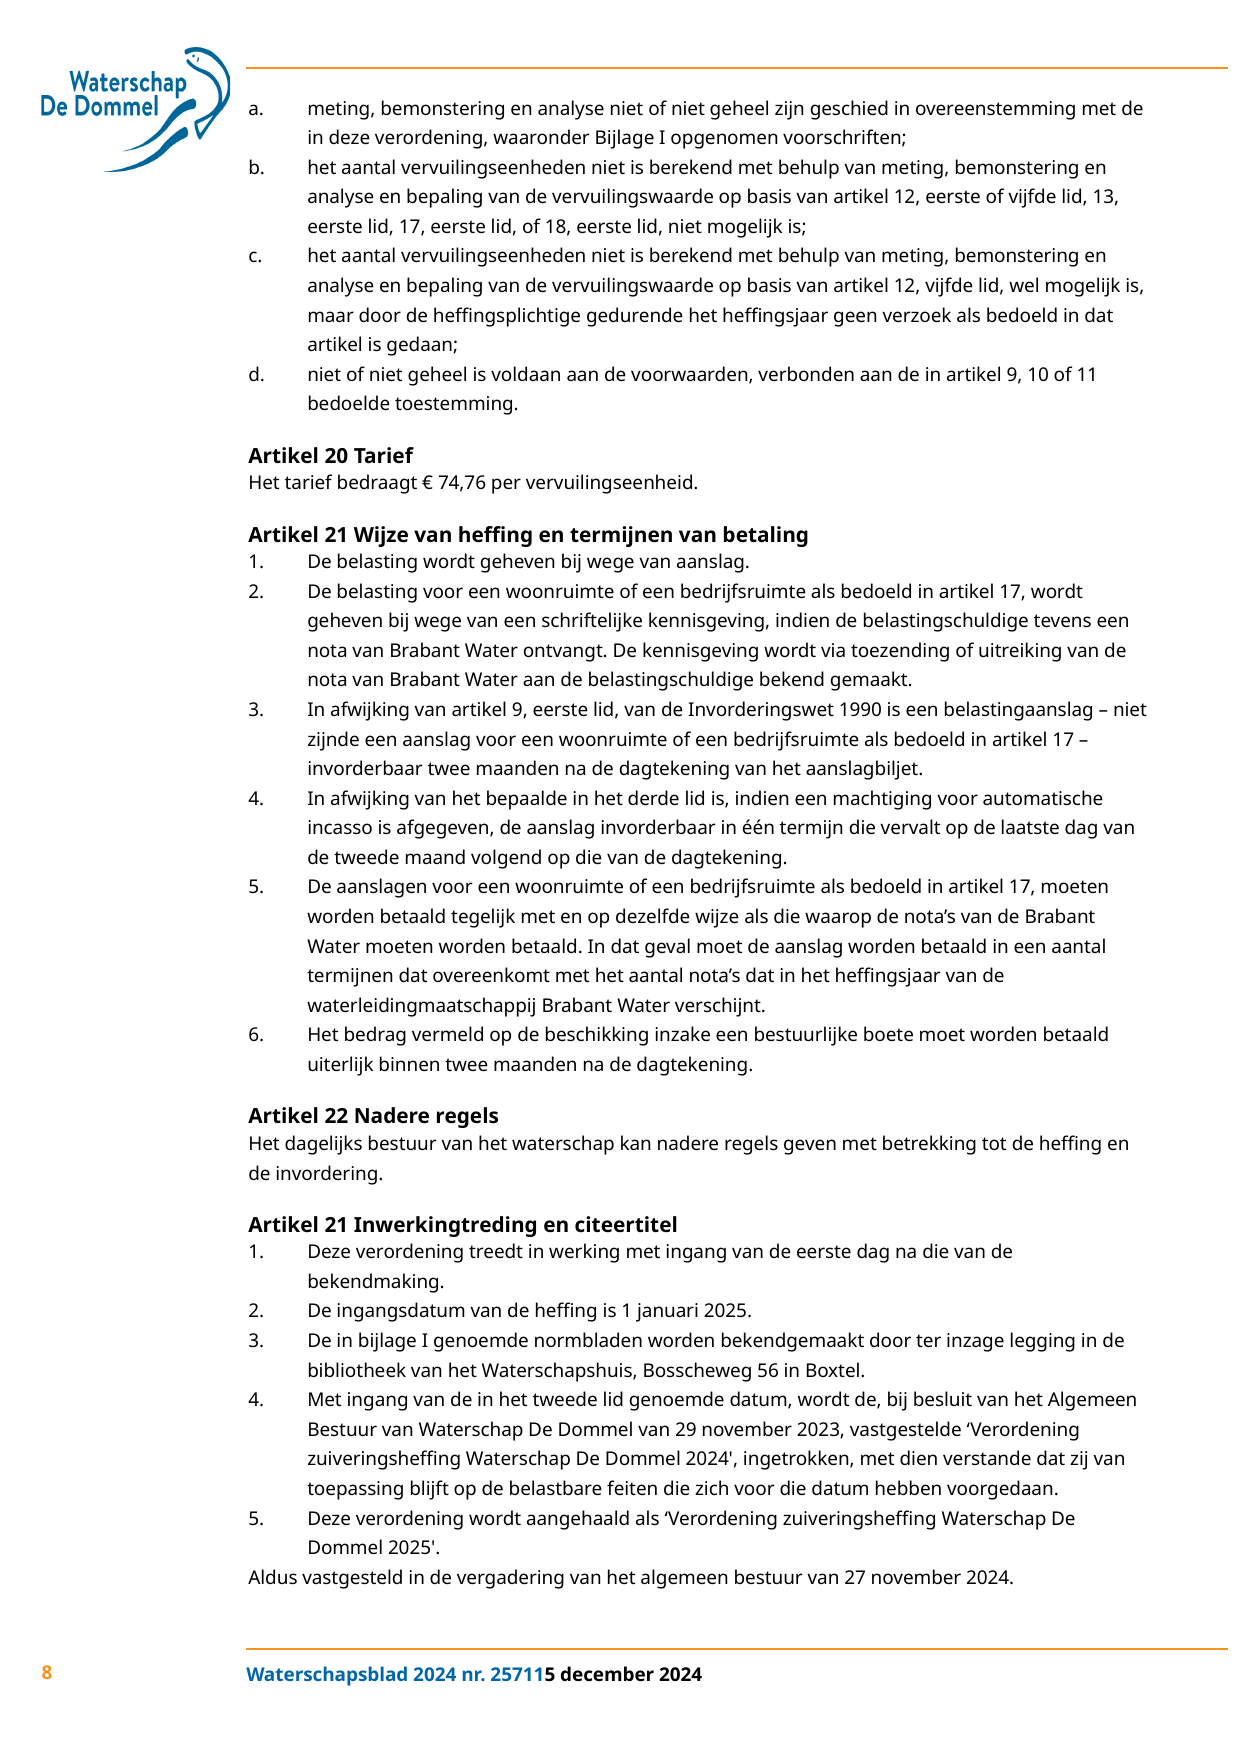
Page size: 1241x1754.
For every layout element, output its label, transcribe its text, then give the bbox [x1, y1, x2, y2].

list In afwijking van het bepaalde in het derde lid is, indien een machtiging voor automatische incasso is afgegeven, de aanslag invorderbaar in één termijn die vervalt op de laatste dag van de tweede maand volgend op die van de dagtekening. [248, 785, 1152, 870]
picture [204, 47, 231, 76]
picture [41, 47, 231, 172]
list De belasting voor een woonruimte of een bedrijfsruimte als bedoeld in artikel 17, wordt geheven bij wege van een schriftelijke kennisgeving, indien de belastingschuldige tevens een nota van Brabant Water ontvangt. De kennisgeving wordt via toezending of uitreiking van de nota van Brabant Water aan de belastingschuldige bekend gemaakt. [248, 578, 1152, 692]
list Deze verordening treedt in werking met ingang van de eerste dag na die van de bekendmaking. [248, 1238, 1152, 1294]
list het aantal vervuilingseenheden niet is berekend met behulp van meting, bemonstering en analyse en bepaling van de vervuilingswaarde op basis van artikel 12, vijfde lid, wel mogelijk is, maar door de heffingsplichtige gedurende het heffingsjaar geen verzoek als bedoeld in dat artikel is gedaan; [248, 243, 1152, 357]
list In afwijking van artikel 9, eerste lid, van de Invorderingswet 1990 is een belastingaanslag – niet zijnde een aanslag voor een woonruimte of een bedrijfsruimte als bedoeld in artikel 17 – invorderbaar twee maanden na de dagtekening van het aanslagbiljet. [248, 696, 1152, 781]
text Artikel 21 Wijze van heffing en termijnen van betaling [248, 520, 1152, 548]
text Aldus vastgesteld in de vergadering van het algemeen bestuur van 27 november 2024. [248, 1564, 1152, 1590]
picture [45, 99, 51, 111]
list De in bijlage I genoemde normbladen worden bekendgemaakt door ter inzage legging in de bibliotheek van het Waterschapshuis, Bosscheweg 56 in Boxtel. [248, 1327, 1152, 1383]
list Met ingang van de in het tweede lid genoemde datum, wordt de, bij besluit van het Algemeen Bestuur van Waterschap De Dommel van 29 november 2023, vastgestelde ‘Verordening zuiveringsheffing Waterschap De Dommel 2024', ingetrokken, met dien verstande dat zij van toepassing blijft op de belastbare feiten die zich voor die datum hebben voorgedaan. [248, 1386, 1152, 1501]
list Het bedrag vermeld op de beschikking inzake een bestuurlijke boete moet worden betaald uiterlijk binnen twee maanden na de dagtekening. [248, 1022, 1152, 1077]
list niet of niet geheel is voldaan aan de voorwaarden, verbonden aan de in artikel 9, 10 of 11 bedoelde toestemming. [248, 361, 1152, 416]
list meting, bemonstering en analyse niet of niet geheel zijn geschied in overeenstemming met de in deze verordening, waaronder Bijlage I opgenomen voorschriften; [248, 95, 1152, 150]
text Het dagelijks bestuur van het waterschap kan nadere regels geven met betrekking tot de heffing en de invordering. [248, 1130, 1152, 1185]
list De aanslagen voor een woonruimte of een bedrijfsruimte als bedoeld in artikel 17, moeten worden betaald tegelijk met en op dezelfde wijze als die waarop de nota’s van de Brabant Water moeten worden betaald. In dat geval moet de aanslag worden betaald in een aantal termijnen dat overeenkomt met het aantal nota’s dat in het heffingsjaar van de waterleidingmaatschappij Brabant Water verschijnt. [248, 874, 1152, 1018]
text Artikel 22 Nadere regels [248, 1102, 1152, 1130]
list De ingangsdatum van de heffing is 1 januari 2025. [248, 1298, 1152, 1323]
list Deze verordening wordt aangehaald als ‘Verordening zuiveringsheffing Waterschap De Dommel 2025'. [248, 1505, 1152, 1560]
text Artikel 21 Inwerkingtreding en citeertitel [248, 1210, 1152, 1238]
text Het tarief bedraagt € 74,76 per vervuilingseenheid. [248, 469, 1152, 495]
picture [198, 118, 210, 131]
list het aantal vervuilingseenheden niet is berekend met behulp van meting, bemonstering en analyse en bepaling van de vervuilingswaarde op basis van artikel 12, eerste of vijfde lid, 13, eerste lid, 17, eerste lid, of 18, eerste lid, niet mogelijk is; [248, 154, 1152, 239]
list De belasting wordt geheven bij wege van aanslag. [248, 548, 1152, 574]
text Artikel 20 Tarief [248, 441, 1152, 469]
